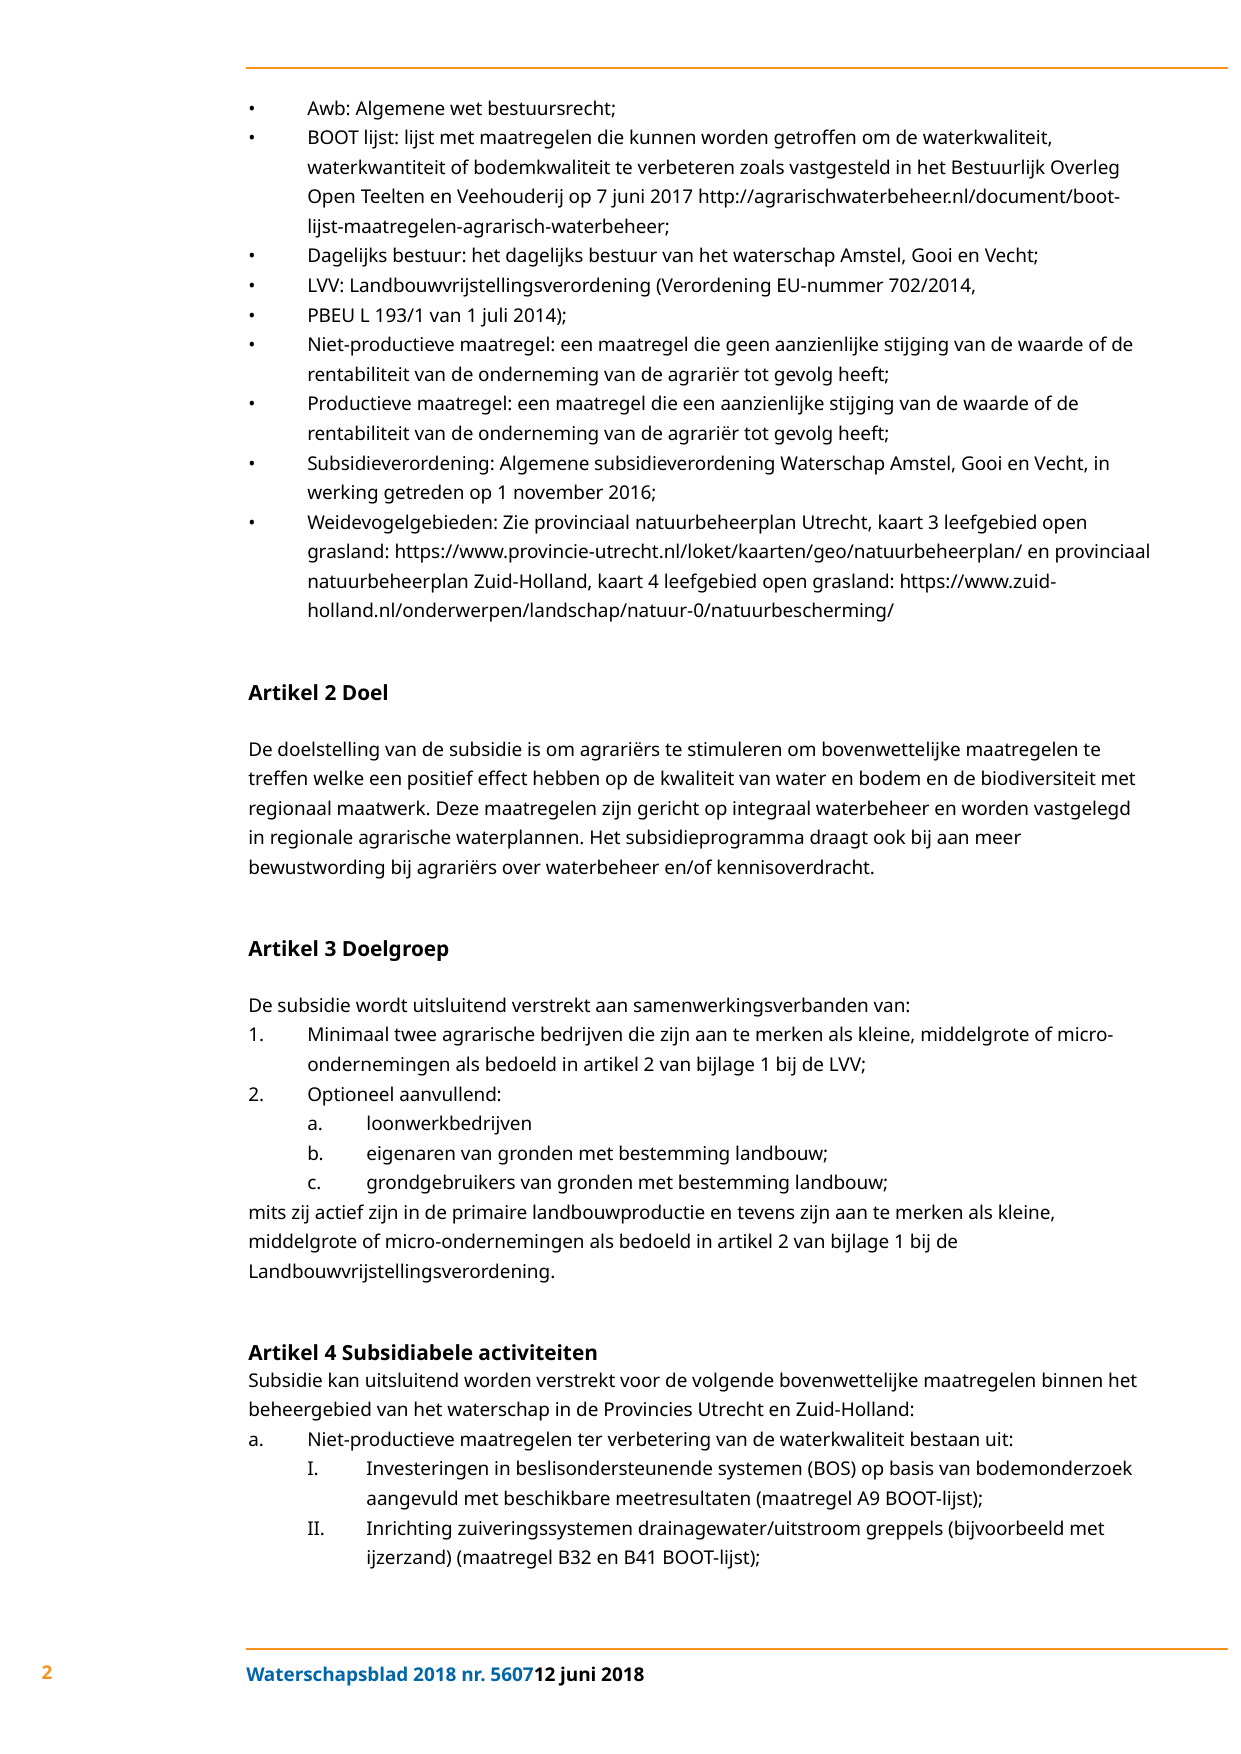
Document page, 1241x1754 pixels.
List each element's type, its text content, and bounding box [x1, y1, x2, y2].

list Optioneel aanvullend: [248, 1081, 1152, 1107]
list Productieve maatregel: een maatregel die een aanzienlijke stijging van de waarde of de rentabiliteit van de onderneming van de agrariër tot gevolg heeft; [248, 391, 1152, 446]
list Inrichting zuiveringssystemen drainagewater/uitstroom greppels (bijvoorbeeld met ijzerzand) (maatregel B32 en B41 BOOT-lijst); [307, 1515, 1152, 1570]
text De subsidie wordt uitsluitend verstrekt aan samenwerkingsverbanden van: [248, 992, 1152, 1018]
list Minimaal twee agrarische bedrijven die zijn aan te merken als kleine, middelgrote of micro-ondernemingen als bedoeld in artikel 2 van bijlage 1 bij de LVV; [248, 1022, 1152, 1077]
list eigenaren van gronden met bestemming landbouw; [307, 1140, 1152, 1166]
list Niet-productieve maatregel: een maatregel die geen aanzienlijke stijging van de waarde of de rentabiliteit van de onderneming van de agrariër tot gevolg heeft; [248, 331, 1152, 387]
picture [41, 47, 231, 172]
list Dagelijks bestuur: het dagelijks bestuur van het waterschap Amstel, Gooi en Vecht; [248, 243, 1152, 268]
text Artikel 2 Doel [248, 678, 1152, 706]
text Subsidie kan uitsluitend worden verstrekt voor de volgende bovenwettelijke maatregelen binnen het beheergebied van het waterschap in de Provincies Utrecht en Zuid-Holland: [248, 1367, 1152, 1422]
text De doelstelling van de subsidie is om agrariërs te stimuleren om bovenwettelijke maatregelen te treffen welke een positief effect hebben op de kwaliteit van water en bodem en de biodiversiteit met regionaal maatwerk. Deze maatregelen zijn gericht op integraal waterbeheer en worden vastgelegd in regionale agrarische waterplannen. Het subsidieprogramma draagt ook bij aan meer bewustwording bij agrariërs over waterbeheer en/of kennisoverdracht. [248, 736, 1152, 880]
list Niet-productieve maatregelen ter verbetering van de waterkwaliteit bestaan uit: [248, 1426, 1152, 1452]
list Investeringen in beslisondersteunende systemen (BOS) op basis van bodemonderzoek aangevuld met beschikbare meetresultaten (maatregel A9 BOOT-lijst); [307, 1456, 1152, 1511]
list LVV: Landbouwvrijstellingsverordening (Verordening EU-nummer 702/2014, [248, 272, 1152, 298]
list Subsidieverordening: Algemene subsidieverordening Waterschap Amstel, Gooi en Vecht, in werking getreden op 1 november 2016; [248, 450, 1152, 505]
text mits zij actief zijn in de primaire landbouwproductie en tevens zijn aan te merken als kleine, middelgrote of micro-ondernemingen als bedoeld in artikel 2 van bijlage 1 bij de Landbouwvrijstellingsverordening. [248, 1199, 1152, 1284]
list PBEU L 193/1 van 1 juli 2014); [248, 302, 1152, 328]
list grondgebruikers van gronden met bestemming landbouw; [307, 1169, 1152, 1195]
text Artikel 3 Doelgroep [248, 934, 1152, 962]
text Artikel 4 Subsidiabele activiteiten [248, 1338, 1152, 1367]
list BOOT lijst: lijst met maatregelen die kunnen worden getroffen om de waterkwaliteit, waterkwantiteit of bodemkwaliteit te verbeteren zoals vastgesteld in het Bestuurlijk Overleg Open Teelten en Veehouderij op 7 juni 2017 http://agrarischwaterbeheer.nl/document/boot-lijst-maatregelen-agrarisch-waterbeheer; [248, 124, 1152, 239]
list loonwerkbedrijven [307, 1110, 1152, 1136]
list Awb: Algemene wet bestuursrecht; [248, 95, 1152, 121]
list Weidevogelgebieden: Zie provinciaal natuurbeheerplan Utrecht, kaart 3 leefgebied open grasland: https://www.provincie-utrecht.nl/loket/kaarten/geo/natuurbeheerplan/ en provinciaal natuurbeheerplan Zuid-Holland, kaart 4 leefgebied open grasland: https://www.zuid-holland.nl/onderwerpen/landschap/natuur-0/natuurbescherming/ [248, 509, 1152, 623]
